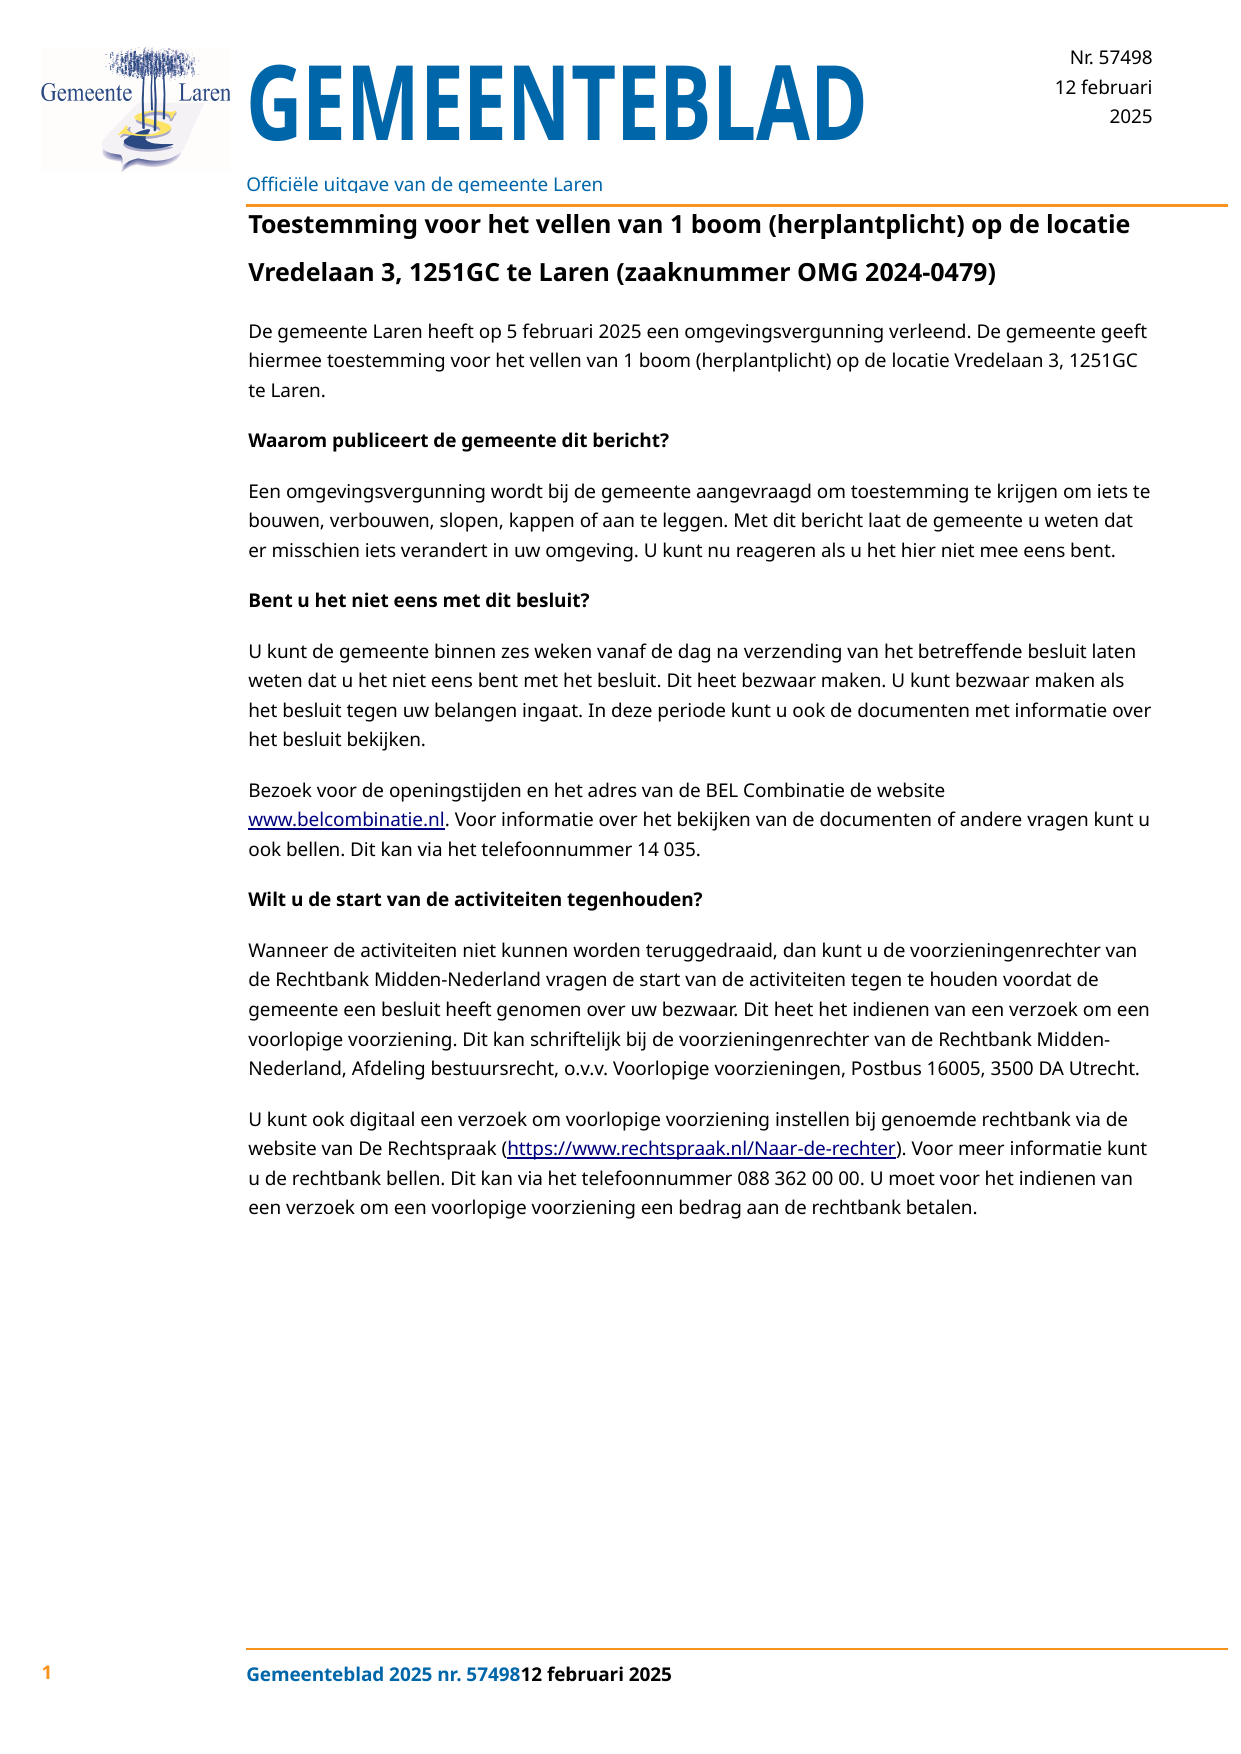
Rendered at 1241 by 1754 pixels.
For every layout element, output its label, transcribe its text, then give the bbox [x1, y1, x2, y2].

text Bezoek voor de openingstijden en het adres van de BEL Combinatie de website www.belcombinatie.nl. Voor informatie over het bekijken van de documenten of andere vragen kunt u ook bellen. Dit kan via het telefoonnummer 14 035. [248, 777, 1152, 862]
text Wilt u de start van de activiteiten tegenhouden? [248, 887, 1152, 912]
picture [41, 47, 231, 172]
text Waarom publiceert de gemeente dit bericht? [248, 427, 1152, 453]
text De gemeente Laren heeft op 5 februari 2025 een omgevingsvergunning verleend. De gemeente geeft hiermee toestemming voor het vellen van 1 boom (herplantplicht) op de locatie Vredelaan 3, 1251GC te Laren. [248, 318, 1152, 403]
text Een omgevingsvergunning wordt bij de gemeente aangevraagd om toestemming te krijgen om iets te bouwen, verbouwen, slopen, kappen of aan te leggen. Met dit bericht laat de gemeente u weten dat er misschien iets verandert in uw omgeving. U kunt nu reageren als u het hier niet mee eens bent. [248, 478, 1152, 563]
text Toestemming voor het vellen van 1 boom (herplantplicht) op de locatie Vredelaan 3, 1251GC te Laren (zaaknummer OMG 2024-0479) [248, 207, 1152, 288]
text U kunt ook digitaal een verzoek om voorlopige voorziening instellen bij genoemde rechtbank via de website van De Rechtspraak (https://www.rechtspraak.nl/Naar-de-rechter). Voor meer informatie kunt u de rechtbank bellen. Dit kan via het telefoonnummer 088 362 00 00. U moet voor het indienen van een verzoek om een voorlopige voorziening een bedrag aan de rechtbank betalen. [248, 1106, 1152, 1220]
text Bent u het niet eens met dit besluit? [248, 587, 1152, 613]
text U kunt de gemeente binnen zes weken vanaf de dag na verzending van het betreffende besluit laten weten dat u het niet eens bent met het besluit. Dit heet bezwaar maken. U kunt bezwaar maken als het besluit tegen uw belangen ingaat. In deze periode kunt u ook de documenten met informatie over het besluit bekijken. [248, 638, 1152, 752]
text Wanneer de activiteiten niet kunnen worden teruggedraaid, dan kunt u de voorzieningenrechter van de Rechtbank Midden-Nederland vragen de start van de activiteiten tegen te houden voordat de gemeente een besluit heeft genomen over uw bezwaar. Dit heet het indienen van een verzoek om een voorlopige voorziening. Dit kan schriftelijk bij de voorzieningenrechter van de Rechtbank Midden-Nederland, Afdeling bestuursrecht, o.v.v. Voorlopige voorzieningen, Postbus 16005, 3500 DA Utrecht. [248, 937, 1152, 1081]
